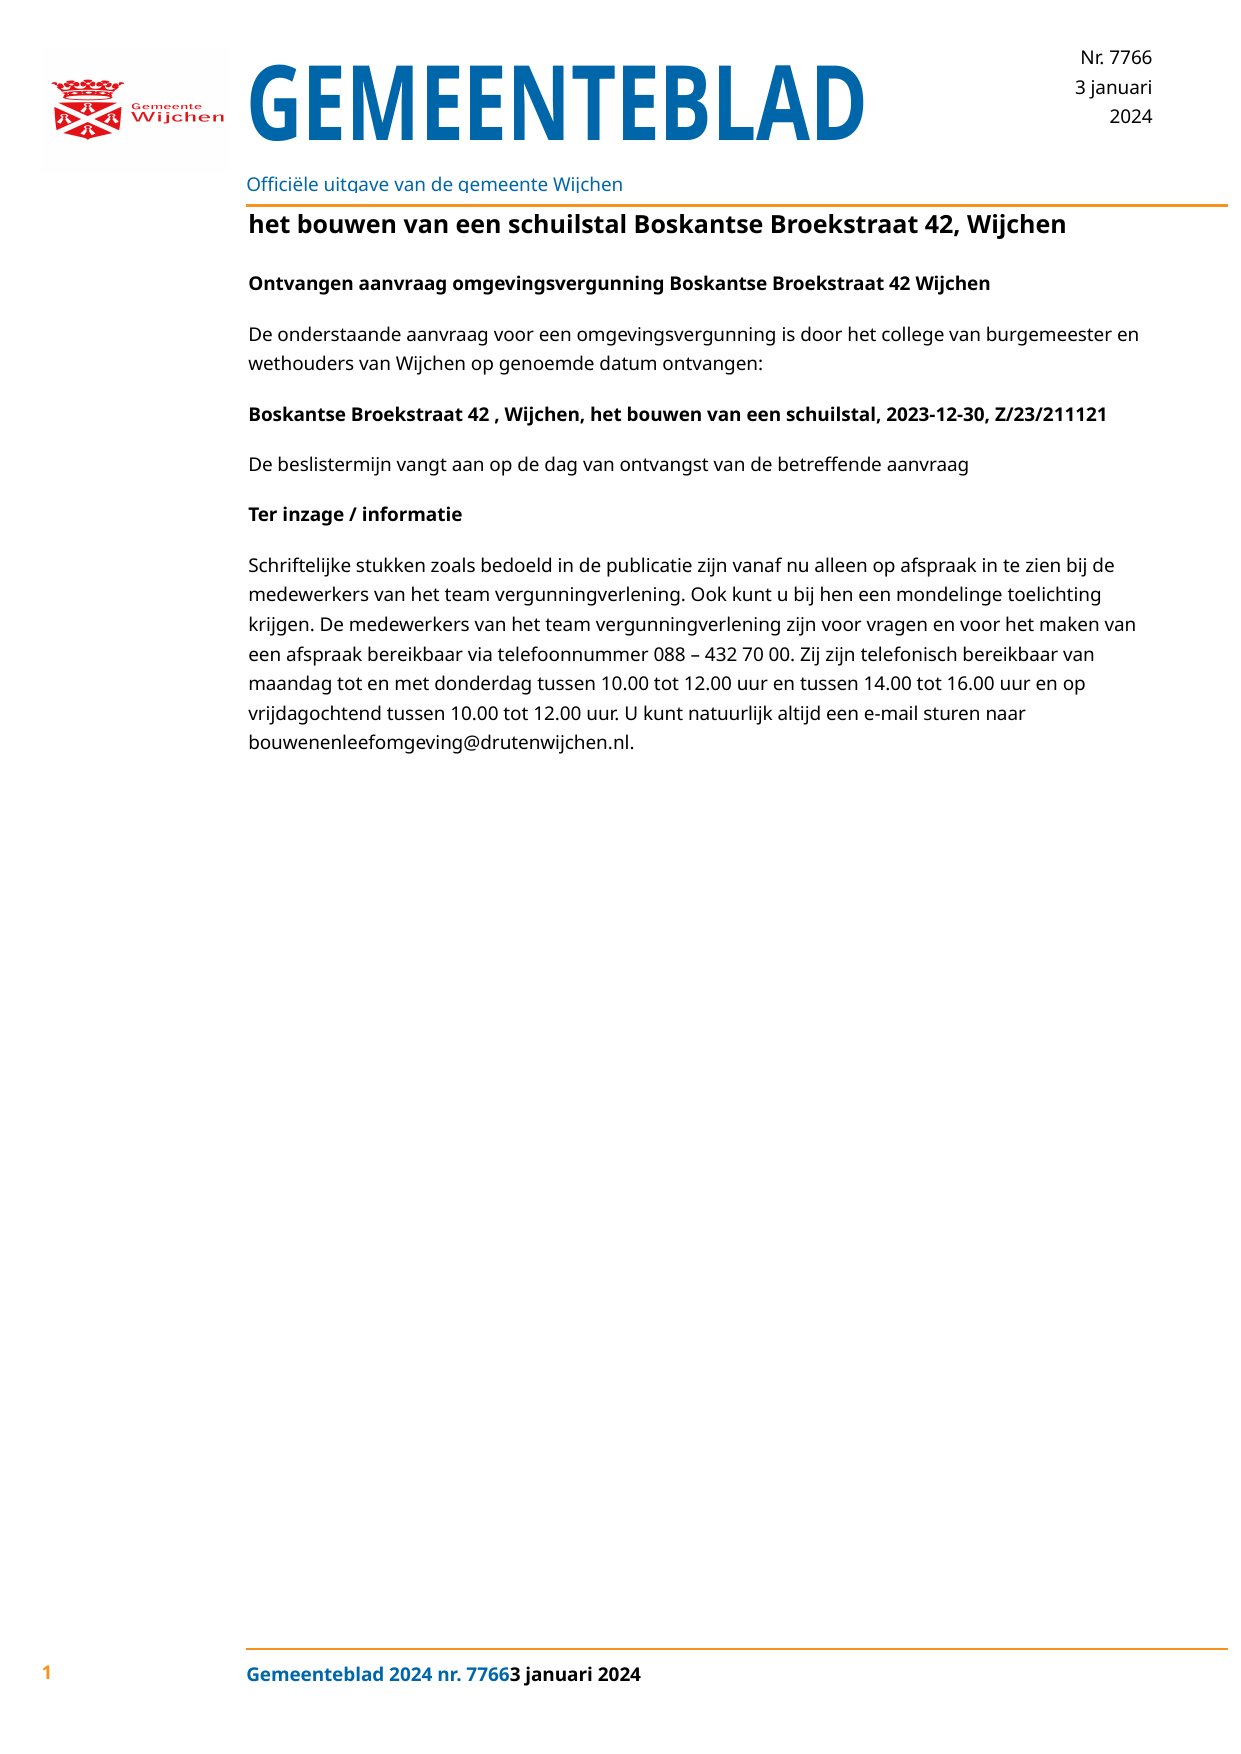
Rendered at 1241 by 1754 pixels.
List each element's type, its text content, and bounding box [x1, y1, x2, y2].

text Boskantse Broekstraat 42 , Wijchen, het bouwen van een schuilstal, 2023-12-30, Z/23/211121 [248, 401, 1152, 426]
picture [41, 47, 231, 172]
text De beslistermijn vangt aan op de dag van ontvangst van de betreffende aanvraag [248, 451, 1152, 477]
text De onderstaande aanvraag voor een omgevingsvergunning is door het college van burgemeester en wethouders van Wijchen op genoemde datum ontvangen: [248, 321, 1152, 376]
text Ontvangen aanvraag omgevingsvergunning Boskantse Broekstraat 42 Wijchen [248, 270, 1152, 296]
text Ter inzage / informatie [248, 502, 1152, 527]
text het bouwen van een schuilstal Boskantse Broekstraat 42, Wijchen [248, 207, 1152, 241]
text Schriftelijke stukken zoals bedoeld in de publicatie zijn vanaf nu alleen op afspraak in te zien bij de medewerkers van het team vergunningverlening. Ook kunt u bij hen een mondelinge toelichting krijgen. De medewerkers van het team vergunningverlening zijn voor vragen en voor het maken van een afspraak bereikbaar via telefoonnummer 088 – 432 70 00. Zij zijn telefonisch bereikbaar van maandag tot en met donderdag tussen 10.00 tot 12.00 uur en tussen 14.00 tot 16.00 uur en op vrijdagochtend tussen 10.00 tot 12.00 uur. U kunt natuurlijk altijd een e-mail sturen naar bouwenenleefomgeving@drutenwijchen.nl. [248, 552, 1152, 755]
